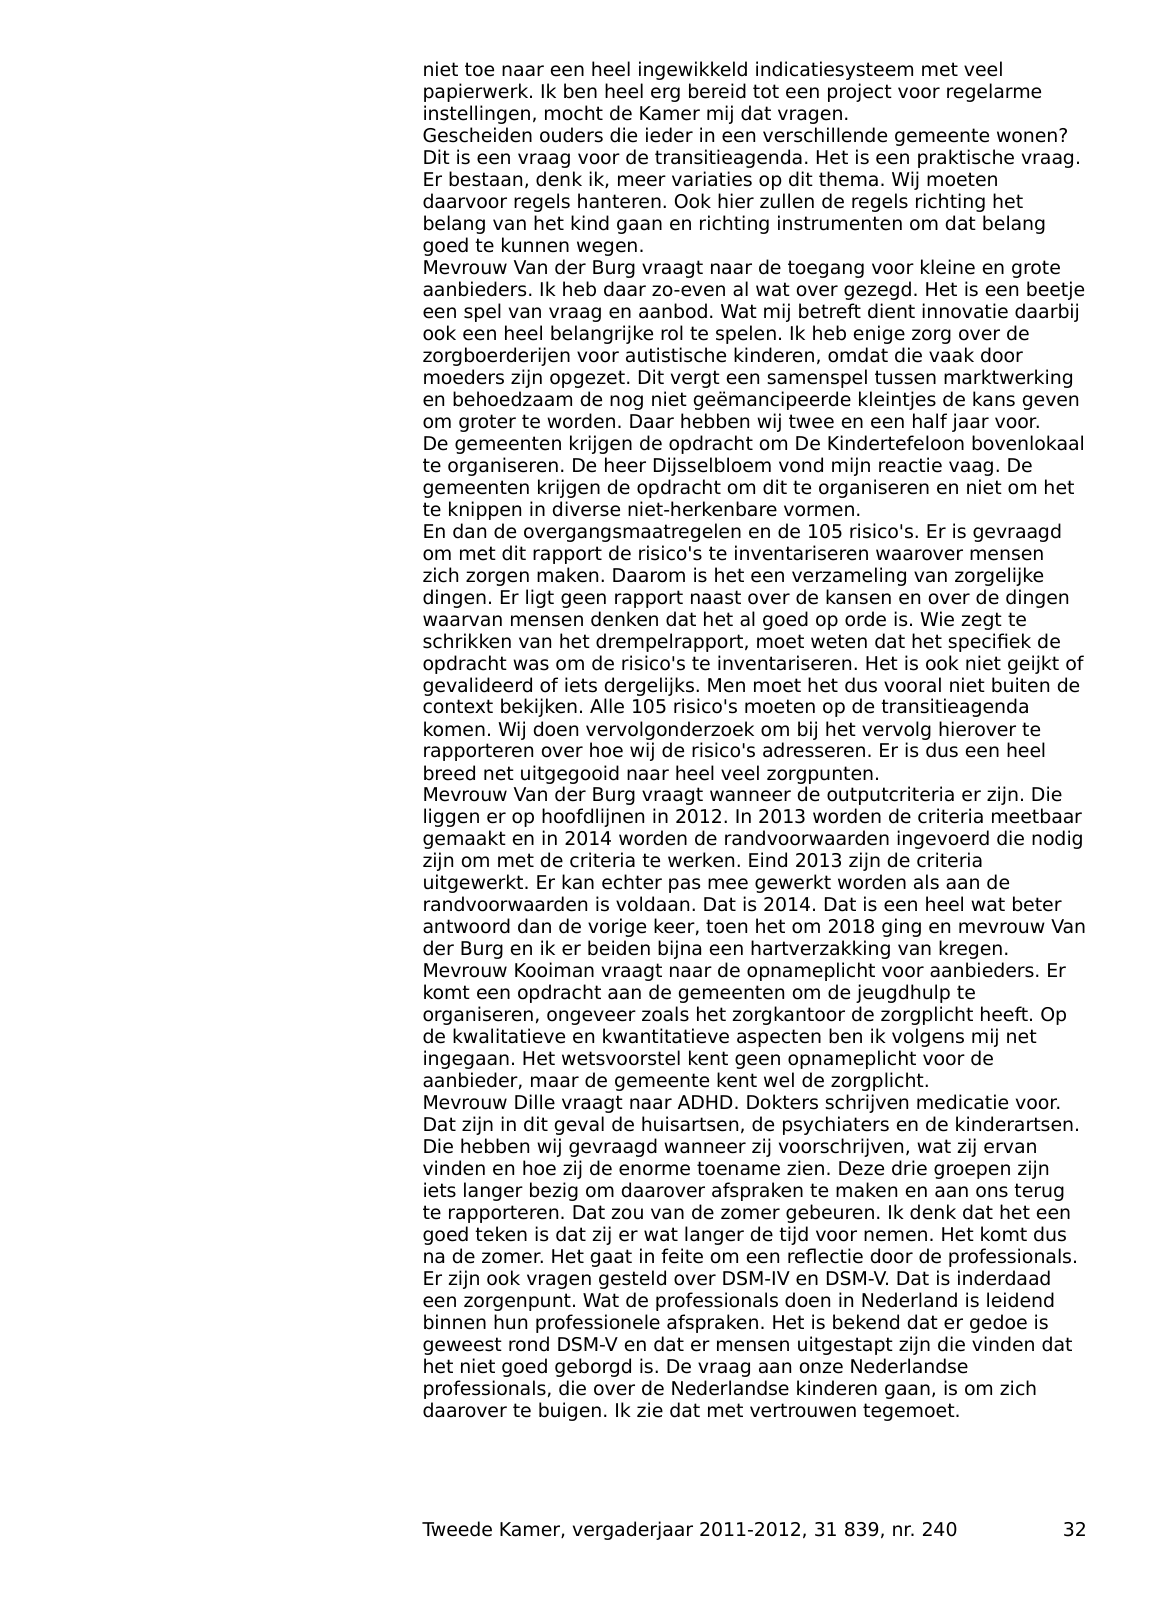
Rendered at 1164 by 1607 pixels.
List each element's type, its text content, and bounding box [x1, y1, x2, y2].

text Mevrouw Dille vraagt naar ADHD. Dokters schrijven medicatie voor. Dat zijn in dit geval de huisartsen, de psychiaters en de kinderartsen. Die hebben wij gevraagd wanneer zij voorschrijven, wat zij ervan vinden en hoe zij de enorme toename zien. Deze drie groepen zijn iets langer bezig om daarover afspraken te maken en aan ons terug te rapporteren. Dat zou van de zomer gebeuren. Ik denk dat het een goed teken is dat zij er wat langer de tijd voor nemen. Het komt dus na de zomer. Het gaat in feite om een reflectie door de professionals. [422, 1092, 1087, 1268]
text niet toe naar een heel ingewikkeld indicatiesysteem met veel papierwerk. Ik ben heel erg bereid tot een project voor regelarme instellingen, mocht de Kamer mij dat vragen. [422, 59, 1087, 125]
text Mevrouw Van der Burg vraagt wanneer de outputcriteria er zijn. Die liggen er op hoofdlijnen in 2012. In 2013 worden de criteria meetbaar gemaakt en in 2014 worden de randvoorwaarden ingevoerd die nodig zijn om met de criteria te werken. Eind 2013 zijn de criteria uitgewerkt. Er kan echter pas mee gewerkt worden als aan de randvoorwaarden is voldaan. Dat is 2014. Dat is een heel wat beter antwoord dan de vorige keer, toen het om 2018 ging en mevrouw Van der Burg en ik er beiden bijna een hartverzakking van kregen. [422, 784, 1087, 960]
text Gescheiden ouders die ieder in een verschillende gemeente wonen? Dit is een vraag voor de transitieagenda. Het is een praktische vraag. Er bestaan, denk ik, meer variaties op dit thema. Wij moeten daarvoor regels hanteren. Ook hier zullen de regels richting het belang van het kind gaan en richting instrumenten om dat belang goed te kunnen wegen. [422, 125, 1087, 257]
text En dan de overgangsmaatregelen en de 105 risico's. Er is gevraagd om met dit rapport de risico's te inventariseren waarover mensen zich zorgen maken. Daarom is het een verzameling van zorgelijke dingen. Er ligt geen rapport naast over de kansen en over de dingen waarvan mensen denken dat het al goed op orde is. Wie zegt te schrikken van het drempelrapport, moet weten dat het specifiek de opdracht was om de risico's te inventariseren. Het is ook niet geijkt of gevalideerd of iets dergelijks. Men moet het dus vooral niet buiten de context bekijken. Alle 105 risico's moeten op de transitieagenda komen. Wij doen vervolgonderzoek om bij het vervolg hierover te rapporteren over hoe wij de risico's adresseren. Er is dus een heel breed net uitgegooid naar heel veel zorgpunten. [422, 521, 1087, 784]
text De gemeenten krijgen de opdracht om De Kindertefeloon bovenlokaal te organiseren. De heer Dijsselbloem vond mijn reactie vaag. De gemeenten krijgen de opdracht om dit te organiseren en niet om het te knippen in diverse niet-herkenbare vormen. [422, 433, 1087, 521]
text Mevrouw Van der Burg vraagt naar de toegang voor kleine en grote aanbieders. Ik heb daar zo-even al wat over gezegd. Het is een beetje een spel van vraag en aanbod. Wat mij betreft dient innovatie daarbij ook een heel belangrijke rol te spelen. Ik heb enige zorg over de zorgboerderijen voor autistische kinderen, omdat die vaak door moeders zijn opgezet. Dit vergt een samenspel tussen marktwerking en behoedzaam de nog niet geëmancipeerde kleintjes de kans geven om groter te worden. Daar hebben wij twee en een half jaar voor. [422, 257, 1087, 433]
text Er zijn ook vragen gesteld over DSM-IV en DSM-V. Dat is inderdaad een zorgenpunt. Wat de professionals doen in Nederland is leidend binnen hun professionele afspraken. Het is bekend dat er gedoe is geweest rond DSM-V en dat er mensen uitgestapt zijn die vinden dat het niet goed geborgd is. De vraag aan onze Nederlandse professionals, die over de Nederlandse kinderen gaan, is om zich daarover te buigen. Ik zie dat met vertrouwen tegemoet. [422, 1268, 1087, 1422]
text Mevrouw Kooiman vraagt naar de opnameplicht voor aanbieders. Er komt een opdracht aan de gemeenten om de jeugdhulp te organiseren, ongeveer zoals het zorgkantoor de zorgplicht heeft. Op de kwalitatieve en kwantitatieve aspecten ben ik volgens mij net ingegaan. Het wetsvoorstel kent geen opnameplicht voor de aanbieder, maar de gemeente kent wel de zorgplicht. [422, 960, 1087, 1092]
